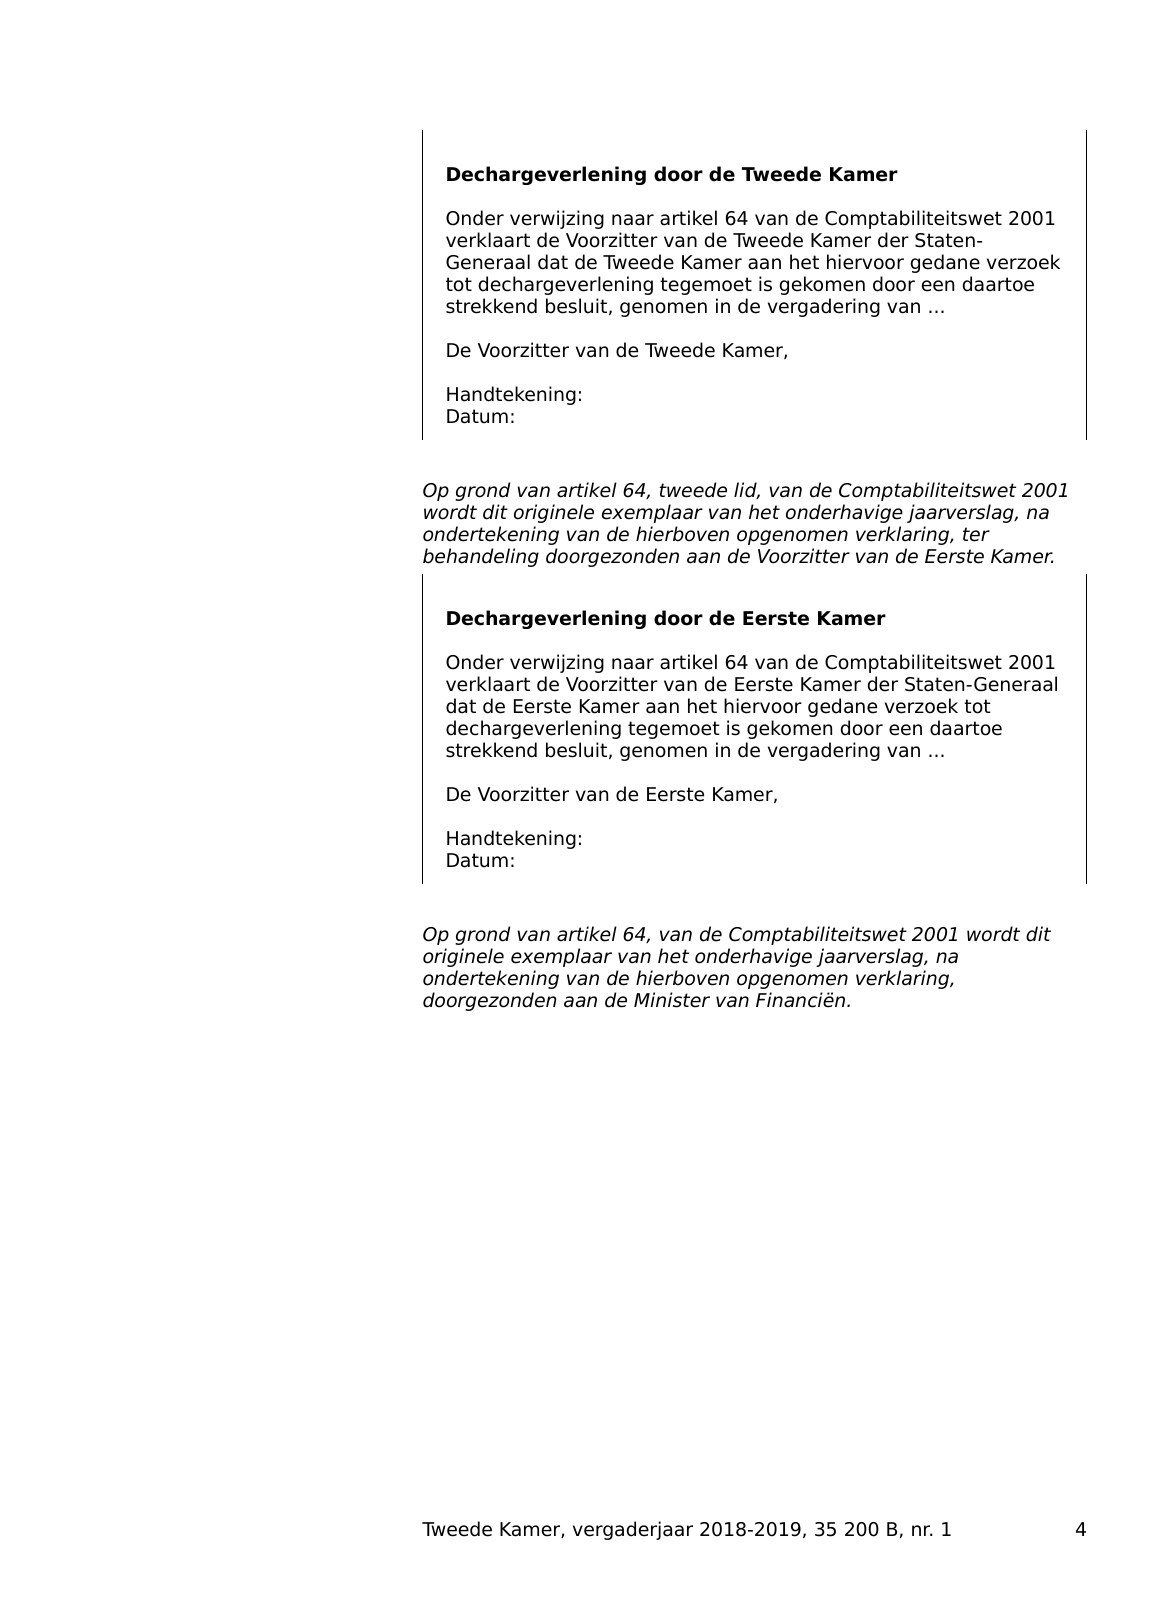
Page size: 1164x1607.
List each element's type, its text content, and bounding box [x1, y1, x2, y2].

text Op grond van artikel 64, van de Comptabiliteitswet 2001 wordt dit originele exemplaar van het onderhavige jaarverslag, na ondertekening van de hierboven opgenomen verklaring, doorgezonden aan de Minister van Financiën. [422, 924, 1087, 1012]
text Op grond van artikel 64, tweede lid, van de Comptabiliteitswet 2001 wordt dit originele exemplaar van het onderhavige jaarverslag, na ondertekening van de hierboven opgenomen verklaring, ter behandeling doorgezonden aan de Voorzitter van de Eerste Kamer. [422, 480, 1087, 568]
table_header Dechargeverlening door de Eerste Kamer Onder verwijzing naar artikel 64 van de Comptabiliteitswet 2001 verklaart de Voorzitter van de Eerste Kamer der Staten-Generaal dat de Eerste Kamer aan het hiervoor gedane verzoek tot dechargeverlening tegemoet is gekomen door een daartoe strekkend besluit, genomen in de vergadering van ... De Voorzitter van de Eerste Kamer, Handtekening: Datum: [423, 574, 1086, 884]
table_header Dechargeverlening door de Tweede Kamer Onder verwijzing naar artikel 64 van de Comptabiliteitswet 2001 verklaart de Voorzitter van de Tweede Kamer der Staten-Generaal dat de Tweede Kamer aan het hiervoor gedane verzoek tot dechargeverlening tegemoet is gekomen door een daartoe strekkend besluit, genomen in de vergadering van ... De Voorzitter van de Tweede Kamer, Handtekening: Datum: [423, 130, 1086, 440]
